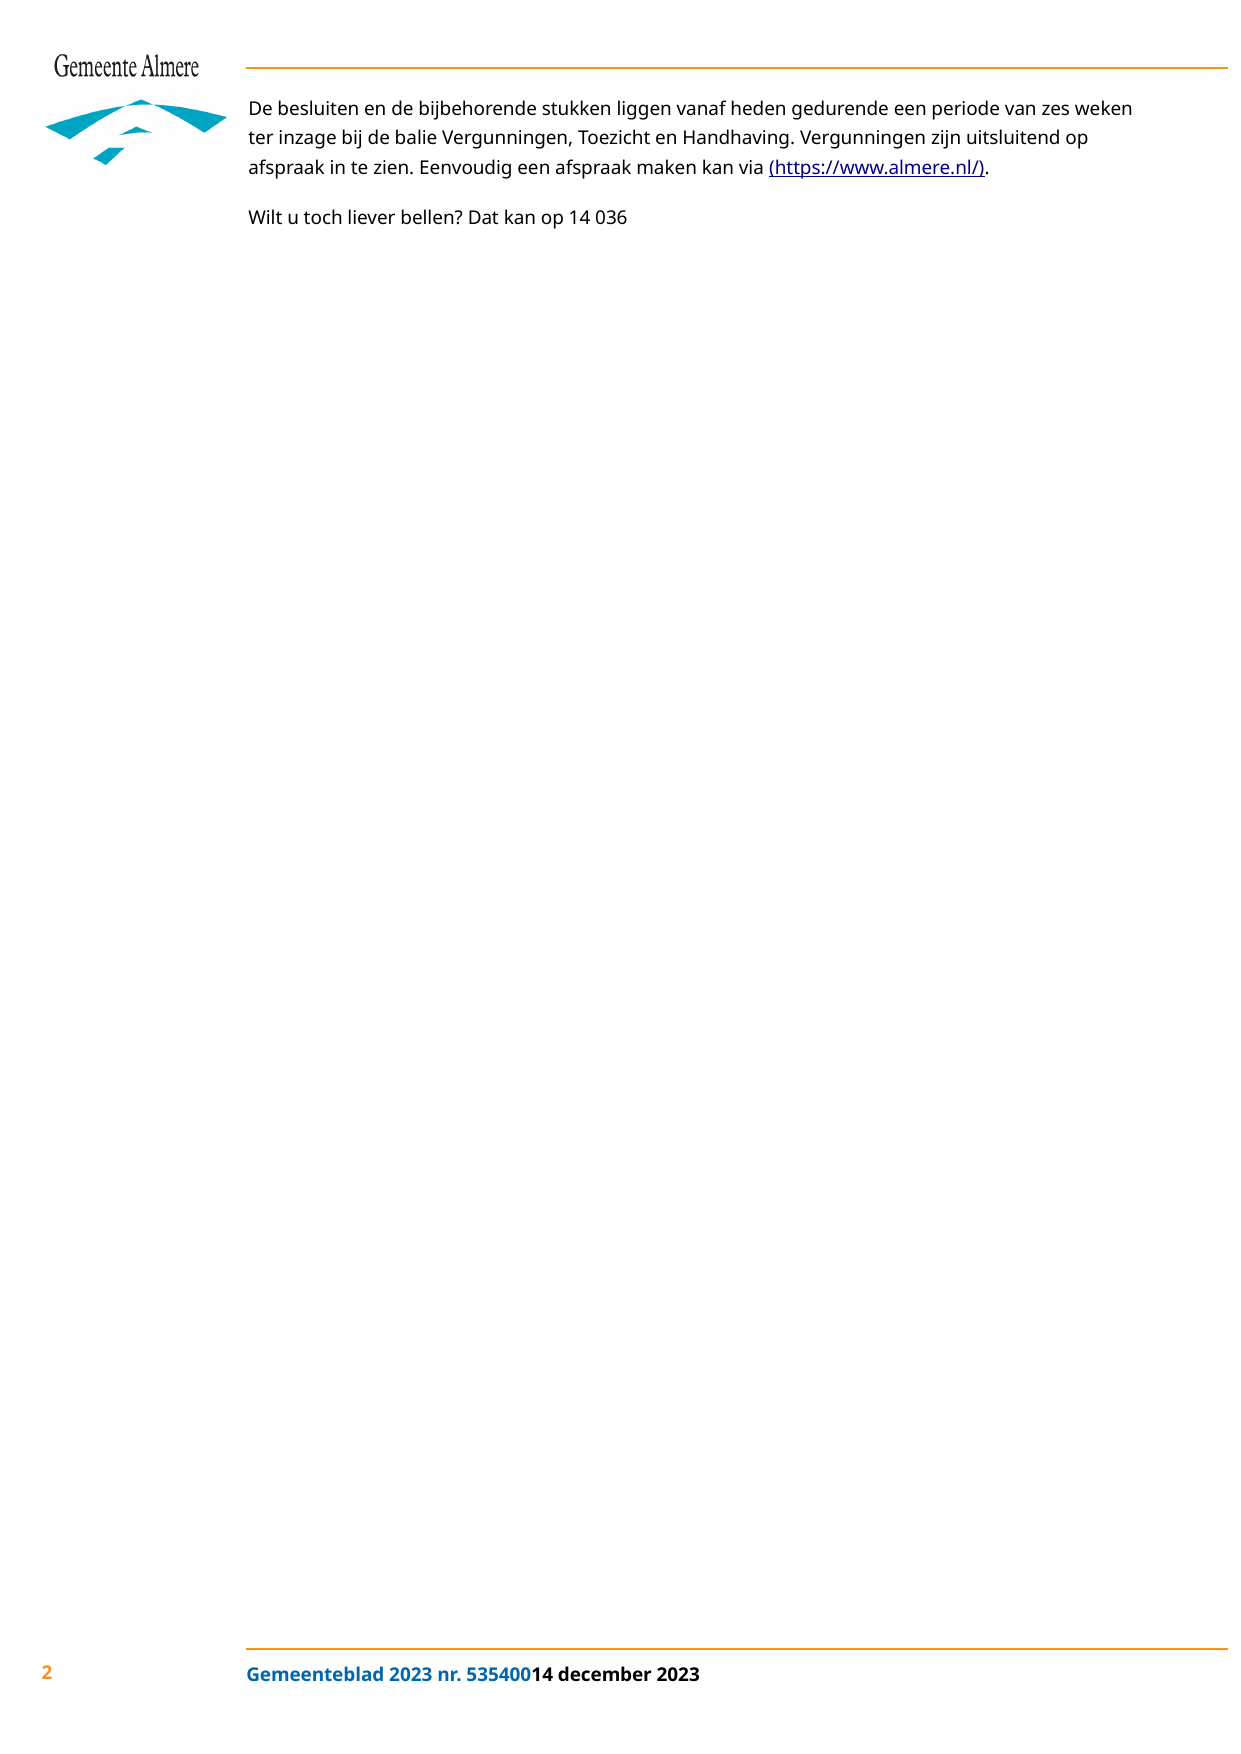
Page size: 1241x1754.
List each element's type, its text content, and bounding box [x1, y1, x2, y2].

text Wilt u toch liever bellen? Dat kan op 14 036 [248, 204, 1152, 230]
text De besluiten en de bijbehorende stukken liggen vanaf heden gedurende een periode van zes weken ter inzage bij de balie Vergunningen, Toezicht en Handhaving. Vergunningen zijn uitsluitend op afspraak in te zien. Eenvoudig een afspraak maken kan via (https://www.almere.nl/). [248, 95, 1152, 180]
picture [41, 47, 231, 172]
